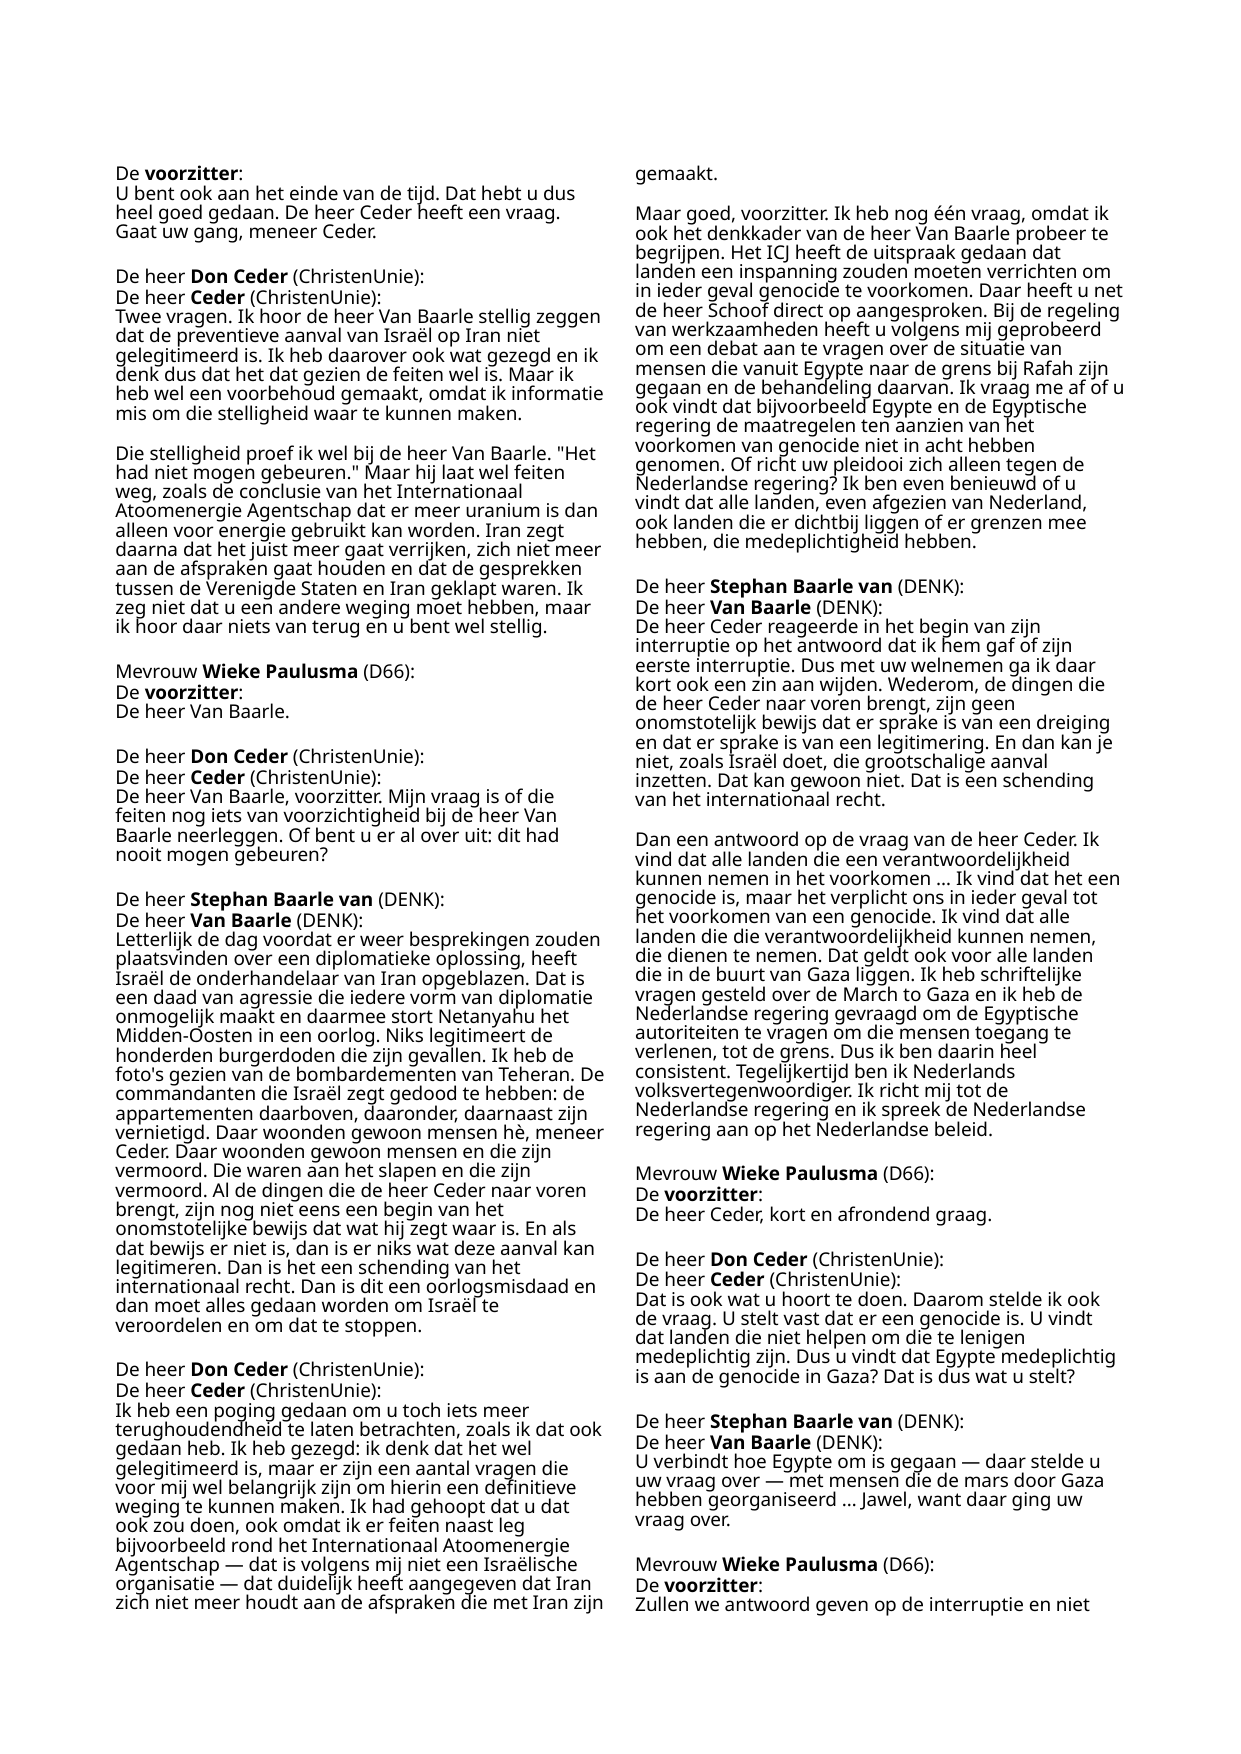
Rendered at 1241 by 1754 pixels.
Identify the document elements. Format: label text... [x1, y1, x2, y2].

text De heer Stephan Baarle van (DENK): [635, 1408, 1125, 1434]
text Mevrouw Wieke Paulusma (D66): [635, 1551, 1125, 1577]
text De heer Ceder reageerde in het begin van zijn interruptie op het antwoord dat ik hem gaf of zijn eerste interruptie. Dus met uw welnemen ga ik daar kort ook een zin aan wijden. Wederom, de dingen die de heer Ceder naar voren brengt, zijn geen onomstotelijk bewijs dat er sprake is van een dreiging en dat er sprake is van een legitimering. En dan kan je niet, zoals Israël doet, die grootschalige aanval inzetten. Dat kan gewoon niet. Dat is een schending van het internationaal recht. [635, 618, 1125, 811]
text De heer Don Ceder (ChristenUnie): [115, 263, 605, 289]
text Dan een antwoord op de vraag van de heer Ceder. Ik vind dat alle landen die een verantwoordelijkheid kunnen nemen in het voorkomen … Ik vind dat het een genocide is, maar het verplicht ons in ieder geval tot het voorkomen van een genocide. Ik vind dat alle landen die die verantwoordelijkheid kunnen nemen, die dienen te nemen. Dat geldt ook voor alle landen die in de buurt van Gaza liggen. Ik heb schriftelijke vragen gesteld over de March to Gaza en ik heb de Nederlandse regering gevraagd om de Egyptische autoriteiten te vragen om die mensen toegang te verlenen, tot de grens. Dus ik ben daarin heel consistent. Tegelijkertijd ben ik Nederlands volksvertegenwoordiger. Ik richt mij tot de Nederlandse regering en ik spreek de Nederlandse regering aan op het Nederlandse beleid. [635, 831, 1125, 1140]
text De heer Ceder, kort en afrondend graag. [635, 1206, 1125, 1225]
text Dat is ook wat u hoort te doen. Daarom stelde ik ook de vraag. U stelt vast dat er een genocide is. U vindt dat landen die niet helpen om die te lenigen medeplichtig zijn. Dus u vindt dat Egypte medeplichtig is aan de genocide in Gaza? Dat is dus wat u stelt? [635, 1291, 1125, 1387]
text De heer Don Ceder (ChristenUnie): [115, 743, 605, 769]
text De heer Ceder (ChristenUnie): [115, 289, 605, 308]
text De heer Don Ceder (ChristenUnie): [635, 1246, 1125, 1271]
text Maar goed, voorzitter. Ik heb nog één vraag, omdat ik ook het denkkader van de heer Van Baarle probeer te begrijpen. Het ICJ heeft de uitspraak gedaan dat landen een inspanning zouden moeten verrichten om in ieder geval genocide te voorkomen. Daar heeft u net de heer Schoof direct op aangesproken. Bij de regeling van werkzaamheden heeft u volgens mij geprobeerd om een debat aan te vragen over de situatie van mensen die vanuit Egypte naar de grens bij Rafah zijn gegaan en de behandeling daarvan. Ik vraag me af of u ook vindt dat bijvoorbeeld Egypte en de Egyptische regering de maatregelen ten aanzien van het voorkomen van genocide niet in acht hebben genomen. Of richt uw pleidooi zich alleen tegen de Nederlandse regering? Ik ben even benieuwd of u vindt dat alle landen, even afgezien van Nederland, ook landen die er dichtbij liggen of er grenzen mee hebben, die medeplichtigheid hebben. [635, 205, 1125, 552]
text gemaakt. [635, 165, 1125, 184]
text Mevrouw Wieke Paulusma (D66): [635, 1161, 1125, 1186]
text De heer Ceder (ChristenUnie): [115, 1382, 605, 1402]
text De voorzitter: [115, 684, 605, 703]
text U verbindt hoe Egypte om is gegaan — daar stelde u uw vraag over — met mensen die de mars door Gaza hebben georganiseerd … Jawel, want daar ging uw vraag over. [635, 1453, 1125, 1530]
text De voorzitter: [635, 1577, 1125, 1596]
text De heer Van Baarle, voorzitter. Mijn vraag is of die feiten nog iets van voorzichtigheid bij de heer Van Baarle neerleggen. Of bent u er al over uit: dit had nooit mogen gebeuren? [115, 788, 605, 865]
text Die stelligheid proef ik wel bij de heer Van Baarle. "Het had niet mogen gebeuren." Maar hij laat wel feiten weg, zoals de conclusie van het Internationaal Atoomenergie Agentschap dat er meer uranium is dan alleen voor energie gebruikt kan worden. Iran zegt daarna dat het juist meer gaat verrijken, zich niet meer aan de afspraken gaat houden en dat de gesprekken tussen de Verenigde Staten en Iran geklapt waren. Ik zeg niet dat u een andere weging moet hebben, maar ik hoor daar niets van terug en u bent wel stellig. [115, 444, 605, 637]
text De heer Don Ceder (ChristenUnie): [115, 1357, 605, 1382]
text Zullen we antwoord geven op de interruptie en niet [635, 1596, 1125, 1615]
text U bent ook aan het einde van de tijd. Dat hebt u dus heel goed gedaan. De heer Ceder heeft een vraag. Gaat uw gang, meneer Ceder. [115, 184, 605, 242]
text De heer Van Baarle (DENK): [115, 912, 605, 931]
text Twee vragen. Ik hoor de heer Van Baarle stellig zeggen dat de preventieve aanval van Israël op Iran niet gelegitimeerd is. Ik heb daarover ook wat gezegd en ik denk dus dat het dat gezien de feiten wel is. Maar ik heb wel een voorbehoud gemaakt, omdat ik informatie mis om die stelligheid waar te kunnen maken. [115, 308, 605, 424]
text De voorzitter: [115, 165, 605, 184]
text De voorzitter: [635, 1186, 1125, 1206]
text De heer Van Baarle (DENK): [635, 599, 1125, 618]
text De heer Ceder (ChristenUnie): [635, 1271, 1125, 1291]
text Letterlijk de dag voordat er weer besprekingen zouden plaatsvinden over een diplomatieke oplossing, heeft Israël de onderhandelaar van Iran opgeblazen. Dat is een daad van agressie die iedere vorm van diplomatie onmogelijk maakt en daarmee stort Netanyahu het Midden-Oosten in een oorlog. Niks legitimeert de honderden burgerdoden die zijn gevallen. Ik heb de foto's gezien van de bombardementen van Teheran. De commandanten die Israël zegt gedood te hebben: de appartementen daarboven, daaronder, daarnaast zijn vernietigd. Daar woonden gewoon mensen hè, meneer Ceder. Daar woonden gewoon mensen en die zijn vermoord. Die waren aan het slapen en die zijn vermoord. Al de dingen die de heer Ceder naar voren brengt, zijn nog niet eens een begin van het onomstotelijke bewijs dat wat hij zegt waar is. En als dat bewijs er niet is, dan is er niks wat deze aanval kan legitimeren. Dan is het een schending van het internationaal recht. Dan is dit een oorlogsmisdaad en dan moet alles gedaan worden om Israël te veroordelen en om dat te stoppen. [115, 931, 605, 1336]
text Mevrouw Wieke Paulusma (D66): [115, 658, 605, 684]
text De heer Stephan Baarle van (DENK): [635, 573, 1125, 599]
text De heer Van Baarle (DENK): [635, 1434, 1125, 1453]
text De heer Van Baarle. [115, 703, 605, 722]
text De heer Stephan Baarle van (DENK): [115, 886, 605, 912]
text Ik heb een poging gedaan om u toch iets meer terughoudendheid te laten betrachten, zoals ik dat ook gedaan heb. Ik heb gezegd: ik denk dat het wel gelegitimeerd is, maar er zijn een aantal vragen die voor mij wel belangrijk zijn om hierin een definitieve weging te kunnen maken. Ik had gehoopt dat u dat ook zou doen, ook omdat ik er feiten naast leg bijvoorbeeld rond het Internationaal Atoomenergie Agentschap — dat is volgens mij niet een Israëlische organisatie — dat duidelijk heeft aangegeven dat Iran zich niet meer houdt aan de afspraken die met Iran zijn [115, 1402, 605, 1614]
text De heer Ceder (ChristenUnie): [115, 769, 605, 788]
